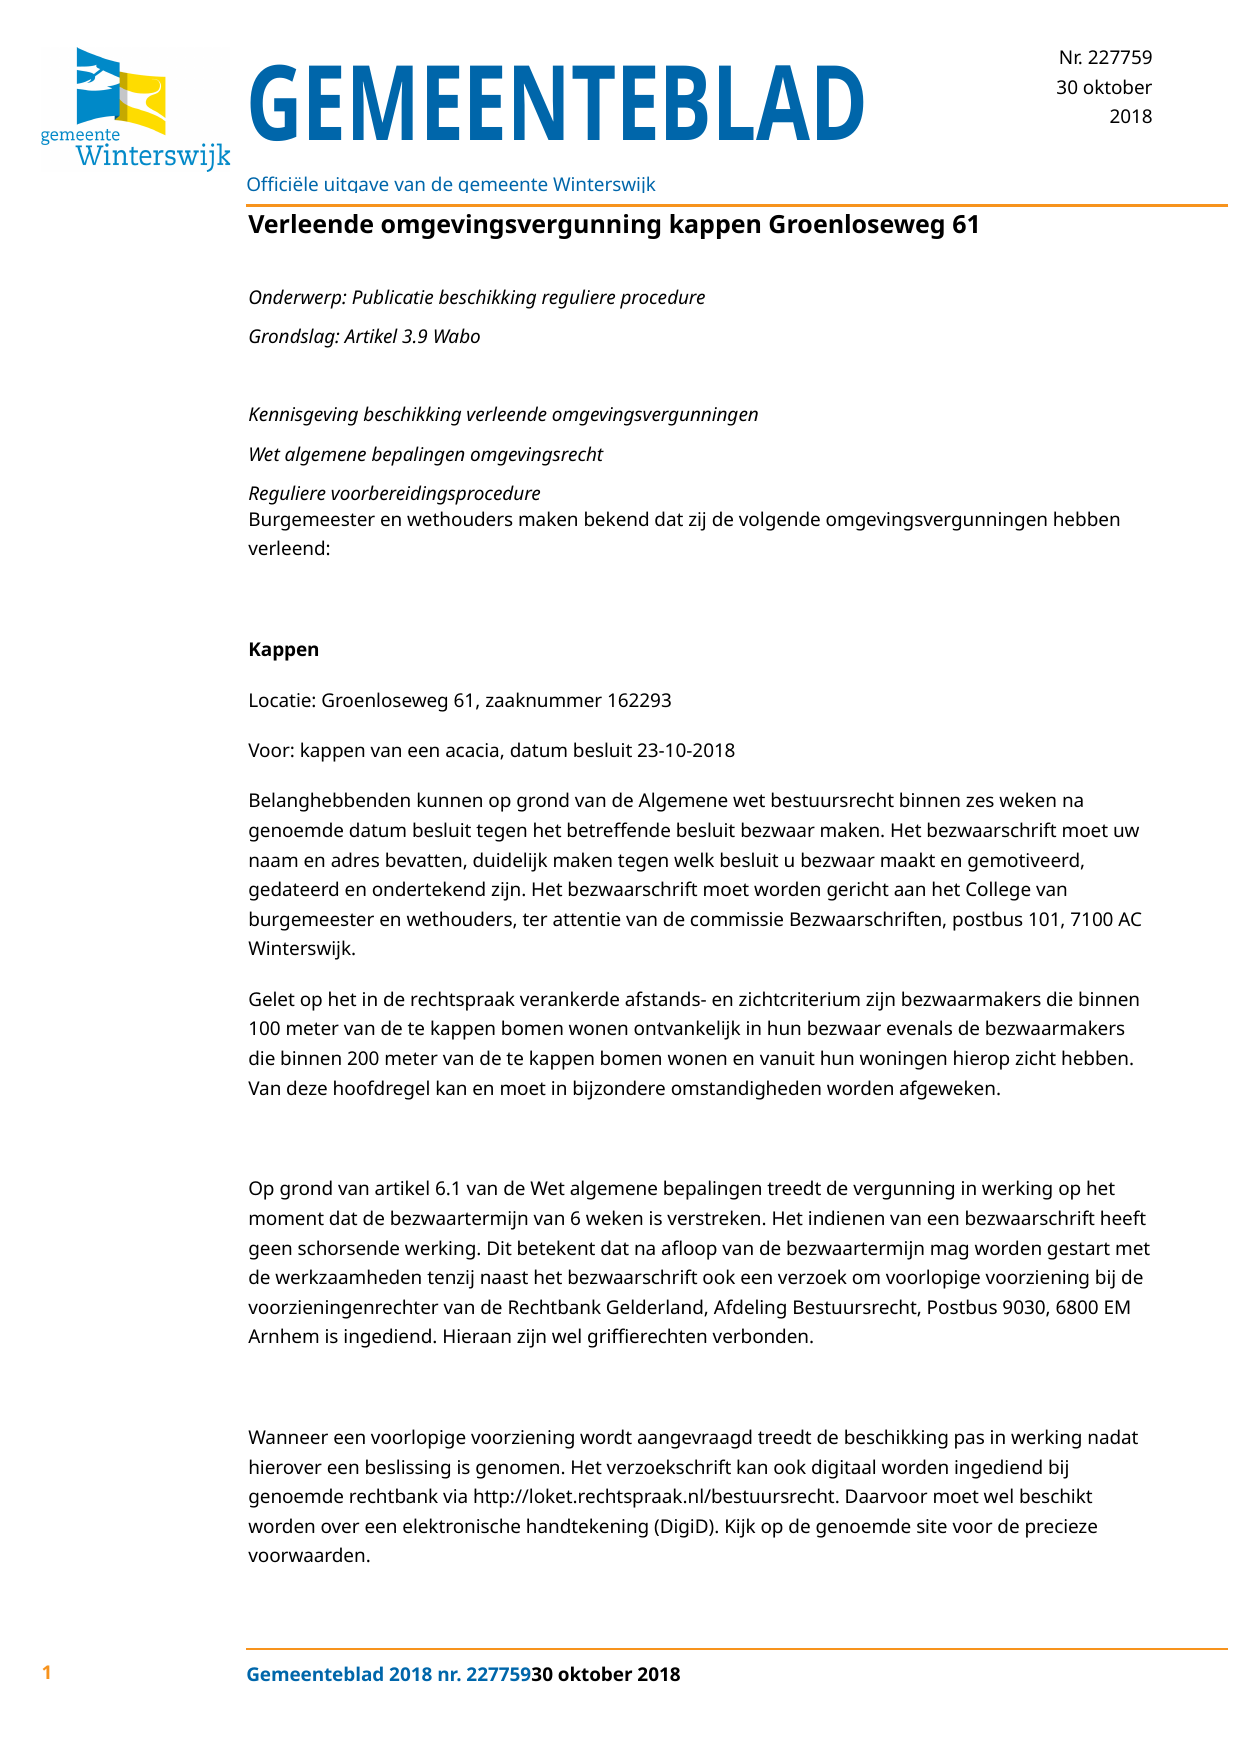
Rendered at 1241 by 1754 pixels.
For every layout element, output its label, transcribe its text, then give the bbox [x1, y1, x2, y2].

text Reguliere voorbereidingsprocedure [248, 480, 1152, 506]
text Grondslag: Artikel 3.9 Wabo [248, 323, 1152, 349]
picture [225, 153, 231, 162]
text Op grond van artikel 6.1 van de Wet algemene bepalingen treedt de vergunning in werking op het moment dat de bezwaartermijn van 6 weken is verstreken. Het indienen van een bezwaarschrift heeft geen schorsende werking. Dit betekent dat na afloop van de bezwaartermijn mag worden gestart met de werkzaamheden tenzij naast het bezwaarschrift ook een verzoek om voorlopige voorziening bij de voorzieningenrechter van de Rechtbank Gelderland, Afdeling Bestuursrecht, Postbus 9030, 6800 EM Arnhem is ingediend. Hieraan zijn wel griffierechten verbonden. [248, 1176, 1152, 1349]
text Belanghebbenden kunnen op grond van de Algemene wet bestuursrecht binnen zes weken na genoemde datum besluit tegen het betreffende besluit bezwaar maken. Het bezwaarschrift moet uw naam en adres bevatten, duidelijk maken tegen welk besluit u bezwaar maakt en gemotiveerd, gedateerd en ondertekend zijn. Het bezwaarschrift moet worden gericht aan het College van burgemeester en wethouders, ter attentie van de commissie Bezwaarschriften, postbus 101, 7100 AC Winterswijk. [248, 788, 1152, 961]
text Kappen [248, 636, 1152, 662]
text Verleende omgevingsvergunning kappen Groenloseweg 61 [248, 207, 1152, 241]
text Kennisgeving beschikking verleende omgevingsvergunningen [248, 402, 1152, 427]
text Wanneer een voorlopige voorziening wordt aangevraagd treedt de beschikking pas in werking nadat hierover een beslissing is genomen. Het verzoekschrift kan ook digitaal worden ingediend bij genoemde rechtbank via http://loket.rechtspraak.nl/bestuursrecht. Daarvoor moet wel beschikt worden over een elektronische handtekening (DigiD). Kijk op de genoemde site voor de precieze voorwaarden. [248, 1424, 1152, 1568]
text Voor: kappen van een acacia, datum besluit 23-10-2018 [248, 737, 1152, 763]
text Burgemeester en wethouders maken bekend dat zij de volgende omgevingsvergunningen hebben verleend: [248, 506, 1152, 561]
text Onderwerp: Publicatie beschikking reguliere procedure [248, 284, 1152, 309]
text Gelet op het in de rechtspraak verankerde afstands- en zichtcriterium zijn bezwaarmakers die binnen 100 meter van de te kappen bomen wonen ontvankelijk in hun bezwaar evenals de bezwaarmakers die binnen 200 meter van de te kappen bomen wonen en vanuit hun woningen hierop zicht hebben. Van deze hoofdregel kan en moet in bijzondere omstandigheden worden afgeweken. [248, 986, 1152, 1100]
text Locatie: Groenloseweg 61, zaaknummer 162293 [248, 687, 1152, 712]
picture [41, 47, 231, 172]
text Wet algemene bepalingen omgevingsrecht [248, 441, 1152, 467]
